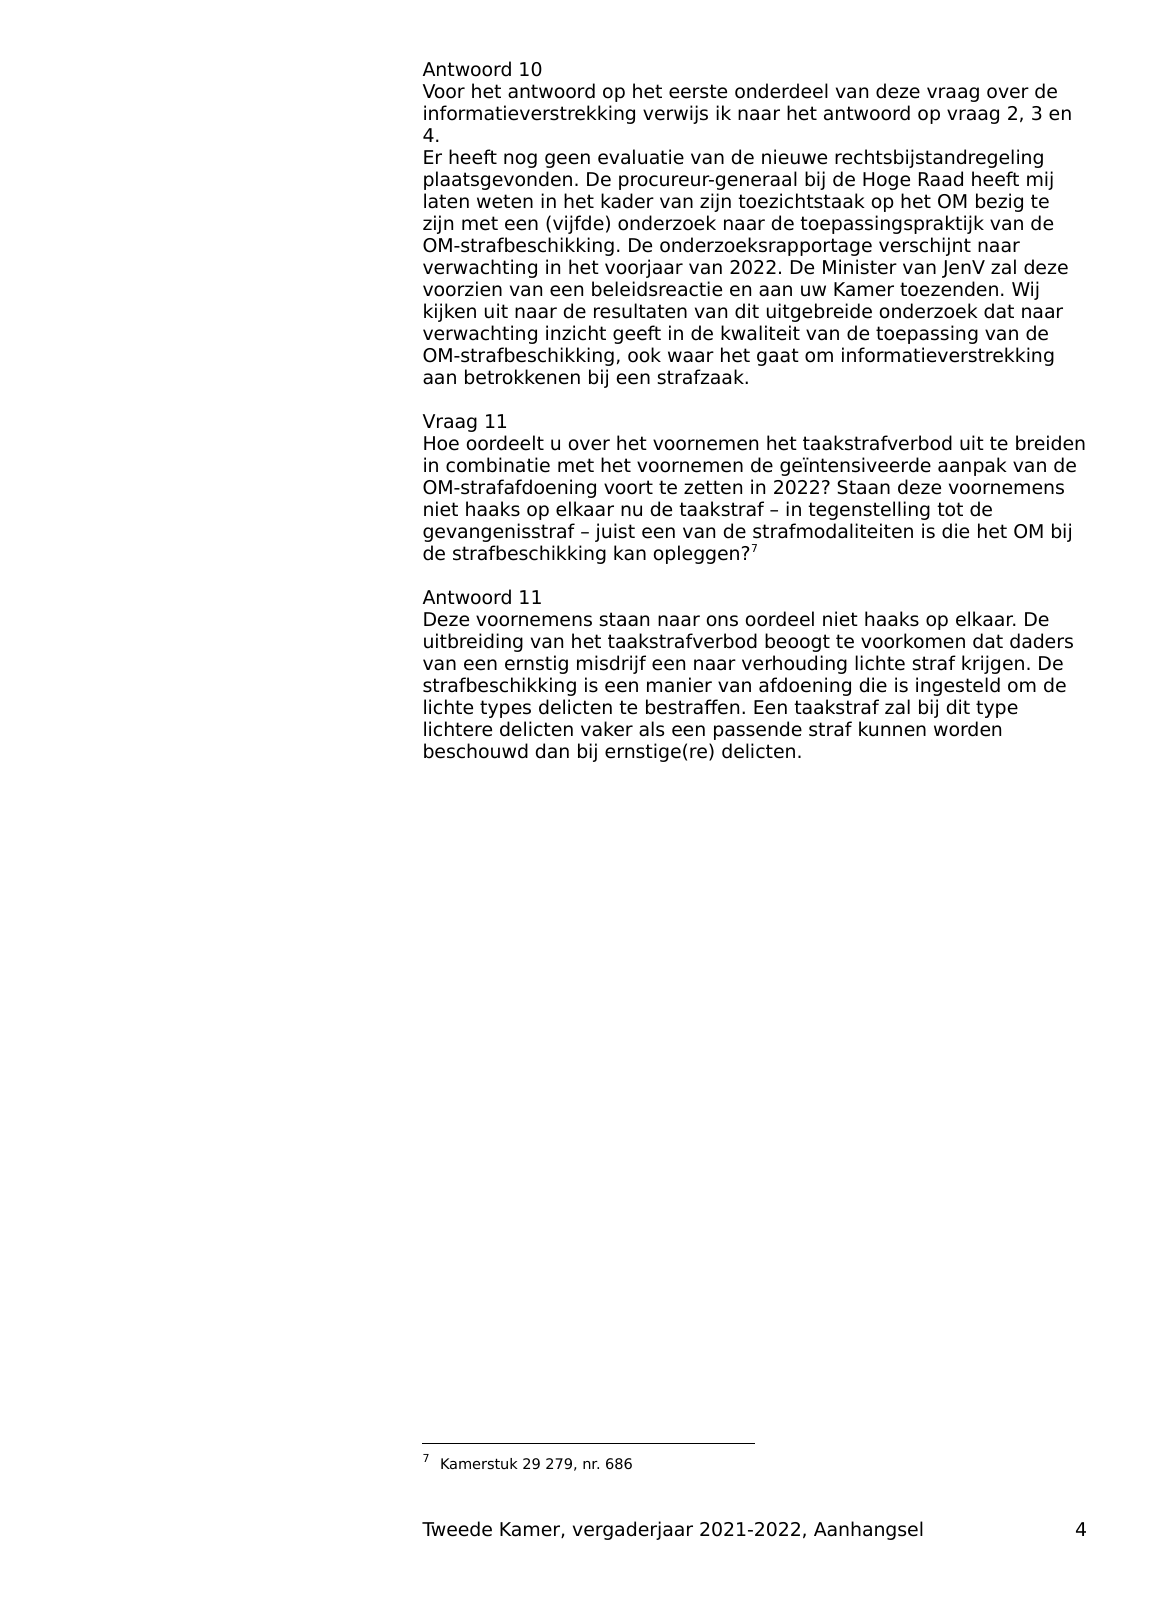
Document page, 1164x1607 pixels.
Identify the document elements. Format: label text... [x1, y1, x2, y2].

text Antwoord 10 [422, 59, 1087, 81]
text Er heeft nog geen evaluatie van de nieuwe rechtsbijstandregeling plaatsgevonden. De procureur-generaal bij de Hoge Raad heeft mij laten weten in het kader van zijn toezichtstaak op het OM bezig te zijn met een (vijfde) onderzoek naar de toepassingspraktijk van de OM-strafbeschikking. De onderzoeksrapportage verschijnt naar verwachting in het voorjaar van 2022. De Minister van JenV zal deze voorzien van een beleidsreactie en aan uw Kamer toezenden. Wij kijken uit naar de resultaten van dit uitgebreide onderzoek dat naar verwachting inzicht geeft in de kwaliteit van de toepassing van de OM-strafbeschikking, ook waar het gaat om informatieverstrekking aan betrokkenen bij een strafzaak. [422, 147, 1087, 389]
text Voor het antwoord op het eerste onderdeel van deze vraag over de informatieverstrekking verwijs ik naar het antwoord op vraag 2, 3 en 4. [422, 81, 1087, 147]
text Hoe oordeelt u over het voornemen het taakstrafverbod uit te breiden in combinatie met het voornemen de geïntensiveerde aanpak van de OM-strafafdoening voort te zetten in 2022? Staan deze voornemens niet haaks op elkaar nu de taakstraf – in tegenstelling tot de gevangenisstraf – juist een van de strafmodaliteiten is die het OM bij de strafbeschikking kan opleggen? [422, 433, 1087, 565]
text Antwoord 11 [422, 587, 1087, 609]
text Deze voornemens staan naar ons oordeel niet haaks op elkaar. De uitbreiding van het taakstrafverbod beoogt te voorkomen dat daders van een ernstig misdrijf een naar verhouding lichte straf krijgen. De strafbeschikking is een manier van afdoening die is ingesteld om de lichte types delicten te bestraffen. Een taakstraf zal bij dit type lichtere delicten vaker als een passende straf kunnen worden beschouwd dan bij ernstige(re) delicten. [422, 609, 1087, 763]
text Vraag 11 [422, 411, 1087, 433]
text Kamerstuk 29 279, nr. 686 [422, 1452, 1087, 1474]
